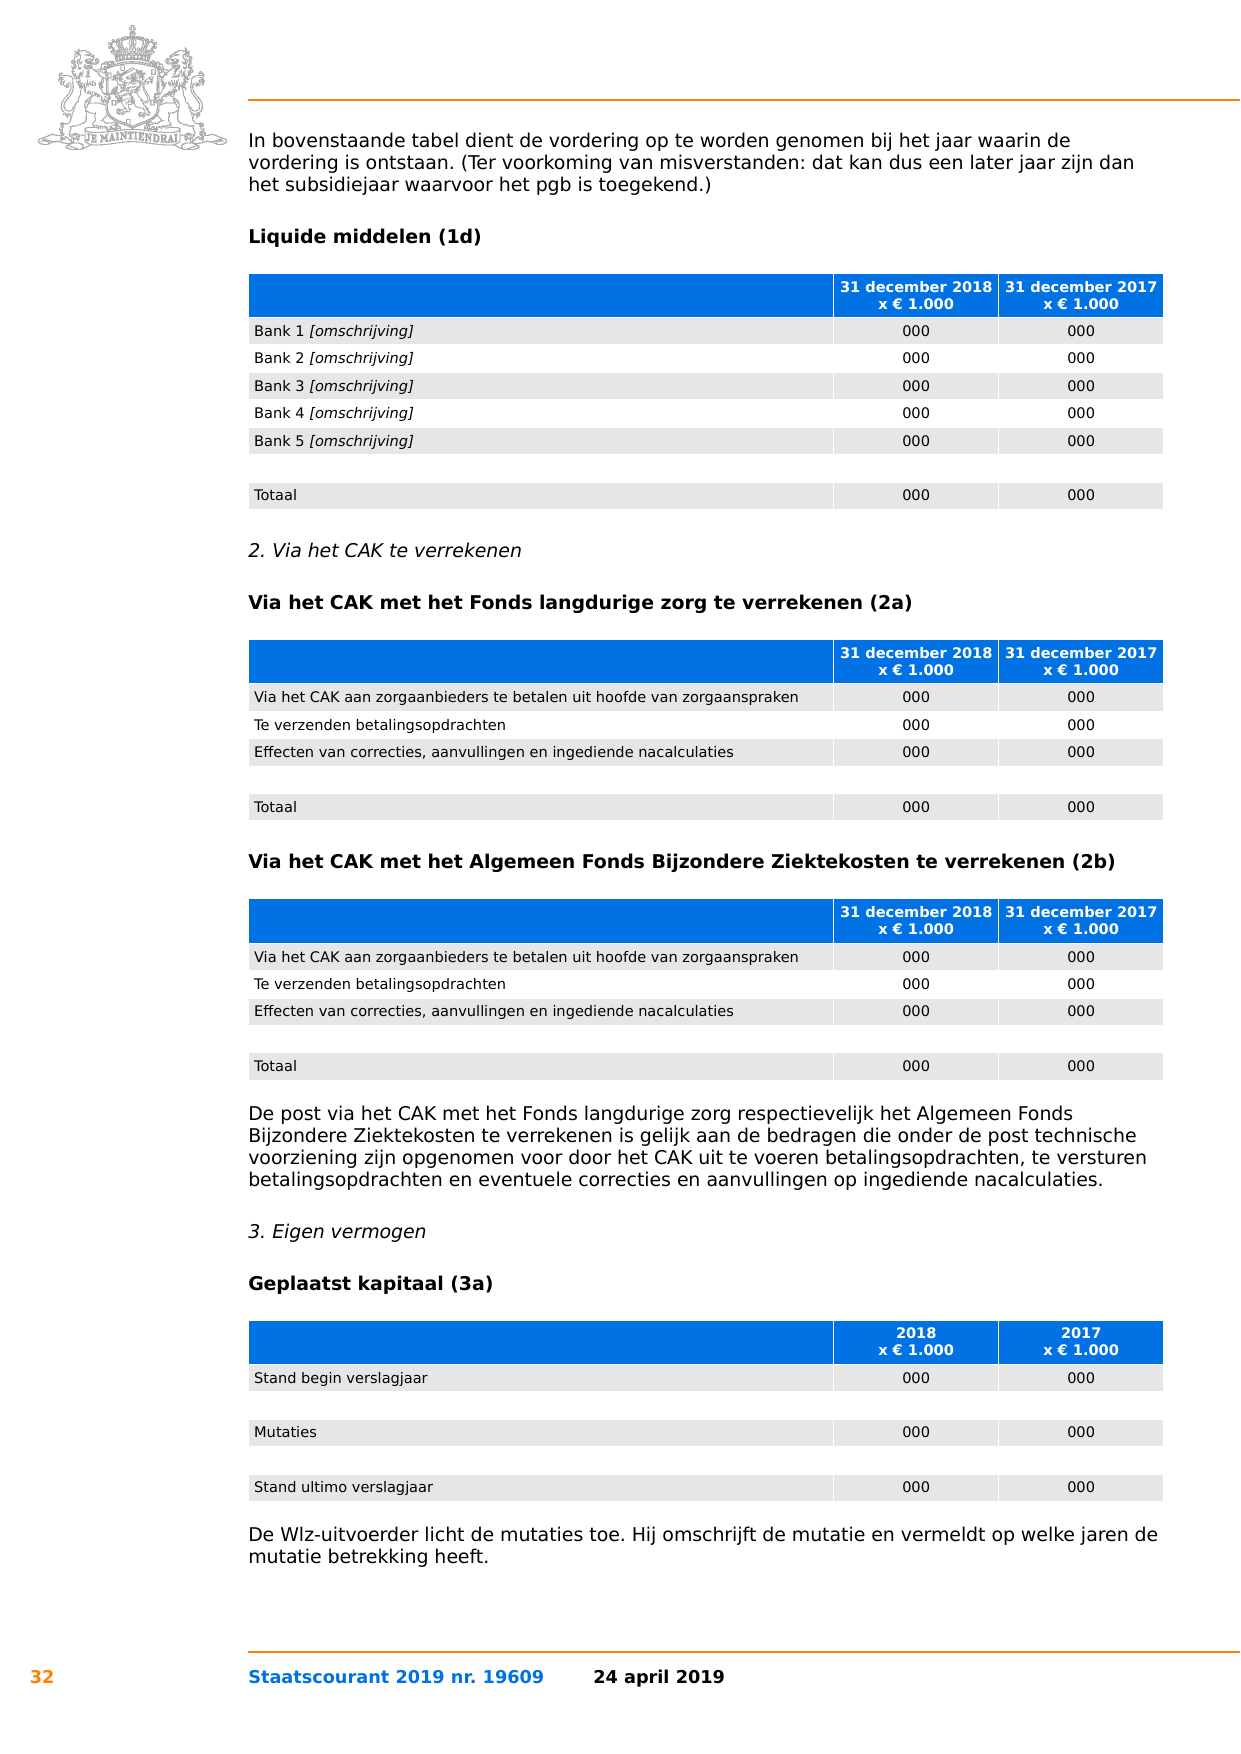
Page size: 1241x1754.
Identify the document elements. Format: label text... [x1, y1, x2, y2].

table_cell 000 [834, 428, 998, 454]
table_cell 000 [834, 712, 998, 738]
table_cell [999, 767, 1163, 793]
table_cell 000 [999, 999, 1163, 1025]
table_header 31 december 2017 x € 1.000 [999, 274, 1163, 317]
subtitle Geplaatst kapitaal (3a) [248, 1272, 1163, 1294]
table_header [249, 899, 833, 943]
table_cell [249, 1447, 833, 1473]
table_cell 000 [834, 483, 998, 509]
table_cell Totaal [249, 1053, 833, 1080]
subtitle Via het CAK met het Algemeen Fonds Bijzondere Ziektekosten te verrekenen (2b) [248, 851, 1163, 873]
table_cell 000 [999, 712, 1163, 738]
table_cell [834, 767, 998, 793]
table_header 2018 x € 1.000 [834, 1321, 998, 1364]
table_cell Via het CAK aan zorgaanbieders te betalen uit hoofde van zorgaanspraken [249, 684, 833, 711]
subtitle 3. Eigen vermogen [248, 1221, 1163, 1242]
table_cell [249, 455, 833, 482]
table_cell 000 [834, 999, 998, 1025]
table_header 31 december 2018 x € 1.000 [834, 899, 998, 943]
table_cell Stand begin verslagjaar [249, 1365, 833, 1391]
picture [38, 25, 227, 150]
table_cell 000 [999, 483, 1163, 509]
table_cell 000 [834, 346, 998, 372]
table_cell 000 [834, 794, 998, 820]
table_cell Via het CAK aan zorgaanbieders te betalen uit hoofde van zorgaanspraken [249, 944, 833, 970]
table_cell 000 [834, 318, 998, 344]
table_cell Bank 3 [omschrijving] [249, 373, 833, 399]
table_cell Bank 5 [omschrijving] [249, 428, 833, 454]
table_cell [249, 767, 833, 793]
table_cell 000 [834, 1475, 998, 1501]
table_cell Bank 1 [omschrijving] [249, 318, 833, 344]
table_cell [999, 1447, 1163, 1473]
subtitle 2. Via het CAK te verrekenen [248, 540, 1163, 562]
table_cell [834, 1026, 998, 1052]
table_header 31 december 2018 x € 1.000 [834, 640, 998, 683]
table_cell 000 [999, 1475, 1163, 1501]
table_cell [999, 1026, 1163, 1052]
table_cell [834, 455, 998, 482]
table_cell Te verzenden betalingsopdrachten [249, 712, 833, 738]
table_cell [834, 1447, 998, 1473]
text De Wlz-uitvoerder licht de mutaties toe. Hij omschrijft de mutatie en vermeldt op welke jaren de mutatie betrekking heeft. [248, 1524, 1163, 1568]
table_cell 000 [834, 684, 998, 711]
table_cell 000 [999, 400, 1163, 427]
table_cell 000 [999, 1053, 1163, 1080]
table_cell 000 [834, 1420, 998, 1446]
table_cell 000 [834, 971, 998, 997]
table_cell Totaal [249, 483, 833, 509]
table_cell 000 [834, 739, 998, 766]
table_cell [249, 1392, 833, 1419]
table_cell 000 [834, 1365, 998, 1391]
table_header 31 december 2018 x € 1.000 [834, 274, 998, 317]
table_cell Effecten van correcties, aanvullingen en ingediende nacalculaties [249, 739, 833, 766]
table_cell 000 [999, 1420, 1163, 1446]
subtitle Via het CAK met het Fonds langdurige zorg te verrekenen (2a) [248, 592, 1163, 614]
table_cell Effecten van correcties, aanvullingen en ingediende nacalculaties [249, 999, 833, 1025]
text De post via het CAK met het Fonds langdurige zorg respectievelijk het Algemeen Fonds Bijzondere Ziektekosten te verrekenen is gelijk aan de bedragen die onder de post technische voorziening zijn opgenomen voor door het CAK uit te voeren betalingsopdrachten, te versturen betalingsopdrachten en eventuele correcties en aanvullingen op ingediende nacalculaties. [248, 1103, 1163, 1191]
table_cell 000 [999, 794, 1163, 820]
table_cell Totaal [249, 794, 833, 820]
table_cell 000 [999, 318, 1163, 344]
table_cell 000 [834, 1053, 998, 1080]
table_header 31 december 2017 x € 1.000 [999, 640, 1163, 683]
table_cell [834, 1392, 998, 1419]
table_header [249, 640, 833, 683]
table_header [249, 1321, 833, 1364]
table_cell 000 [999, 971, 1163, 997]
table_cell [249, 1026, 833, 1052]
table_cell [999, 455, 1163, 482]
table_cell 000 [834, 400, 998, 427]
table_cell 000 [999, 346, 1163, 372]
table_cell Bank 4 [omschrijving] [249, 400, 833, 427]
table_cell Te verzenden betalingsopdrachten [249, 971, 833, 997]
table_header 31 december 2017 x € 1.000 [999, 899, 1163, 943]
table_header [249, 274, 833, 317]
table_cell 000 [999, 1365, 1163, 1391]
table_cell 000 [999, 373, 1163, 399]
table_header 2017 x € 1.000 [999, 1321, 1163, 1364]
table_cell Mutaties [249, 1420, 833, 1446]
table_cell Bank 2 [omschrijving] [249, 346, 833, 372]
table_cell 000 [834, 373, 998, 399]
table_cell 000 [999, 428, 1163, 454]
table_cell Stand ultimo verslagjaar [249, 1475, 833, 1501]
table_cell 000 [999, 739, 1163, 766]
text In bovenstaande tabel dient de vordering op te worden genomen bij het jaar waarin de vordering is ontstaan. (Ter voorkoming van misverstanden: dat kan dus een later jaar zijn dan het subsidiejaar waarvoor het pgb is toegekend.) [248, 130, 1163, 196]
table_cell [999, 1392, 1163, 1419]
subtitle Liquide middelen (1d) [248, 226, 1163, 248]
table_cell 000 [834, 944, 998, 970]
table_cell 000 [999, 684, 1163, 711]
table_cell 000 [999, 944, 1163, 970]
